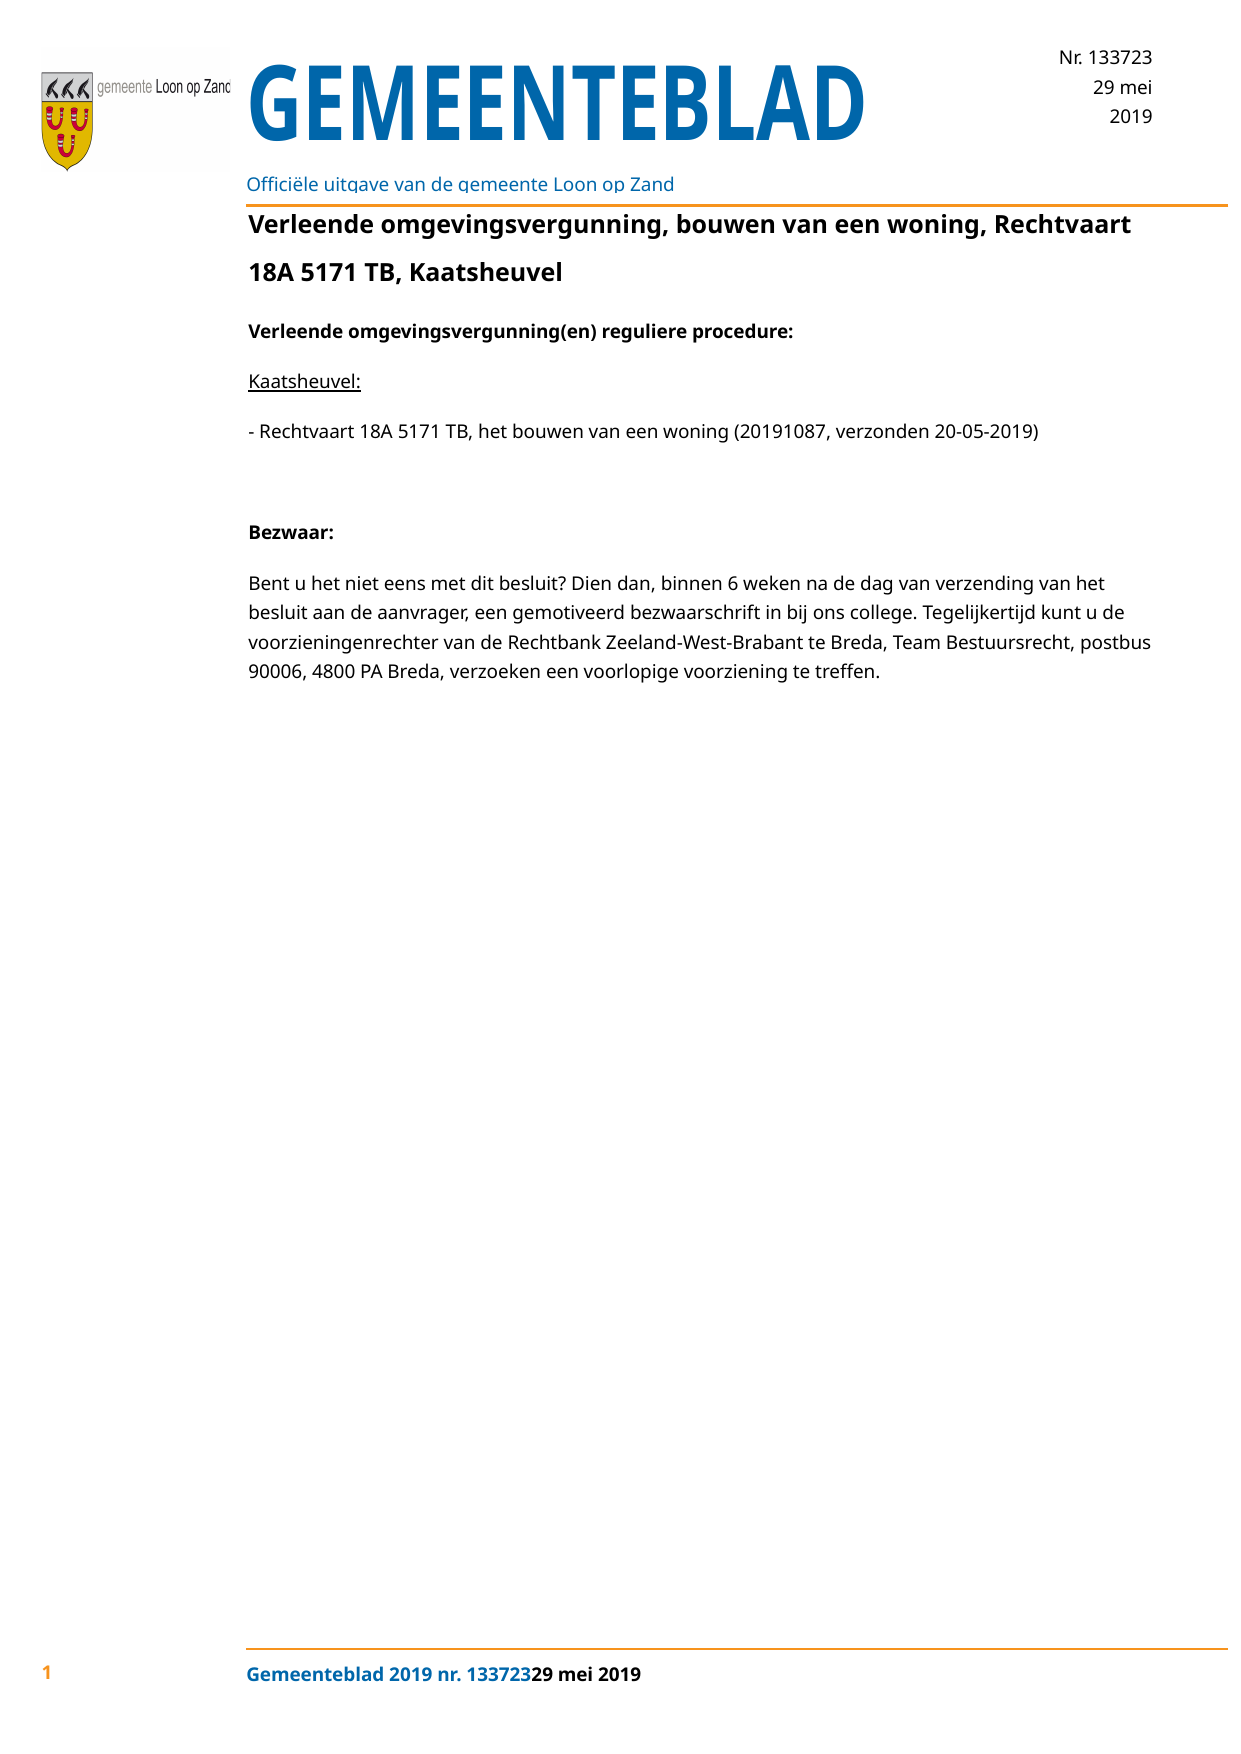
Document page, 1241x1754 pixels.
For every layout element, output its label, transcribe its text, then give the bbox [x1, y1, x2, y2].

text Verleende omgevingsvergunning, bouwen van een woning, Rechtvaart 18A 5171 TB, Kaatsheuvel [248, 207, 1152, 288]
text Bent u het niet eens met dit besluit? Dien dan, binnen 6 weken na de dag van verzending van het besluit aan de aanvrager, een gemotiveerd bezwaarschrift in bij ons college. Tegelijkertijd kunt u de voorzieningenrechter van de Rechtbank Zeeland-West-Brabant te Breda, Team Bestuursrecht, postbus 90006, 4800 PA Breda, verzoeken een voorlopige voorziening te treffen. [248, 570, 1152, 684]
text - Rechtvaart 18A 5171 TB, het bouwen van een woning (20191087, verzonden 20-05-2019) [248, 419, 1152, 444]
text Verleende omgevingsvergunning(en) reguliere procedure: [248, 318, 1152, 344]
text Kaatsheuvel: [248, 368, 1152, 394]
picture [41, 47, 231, 172]
text Bezwaar: [248, 519, 1152, 545]
